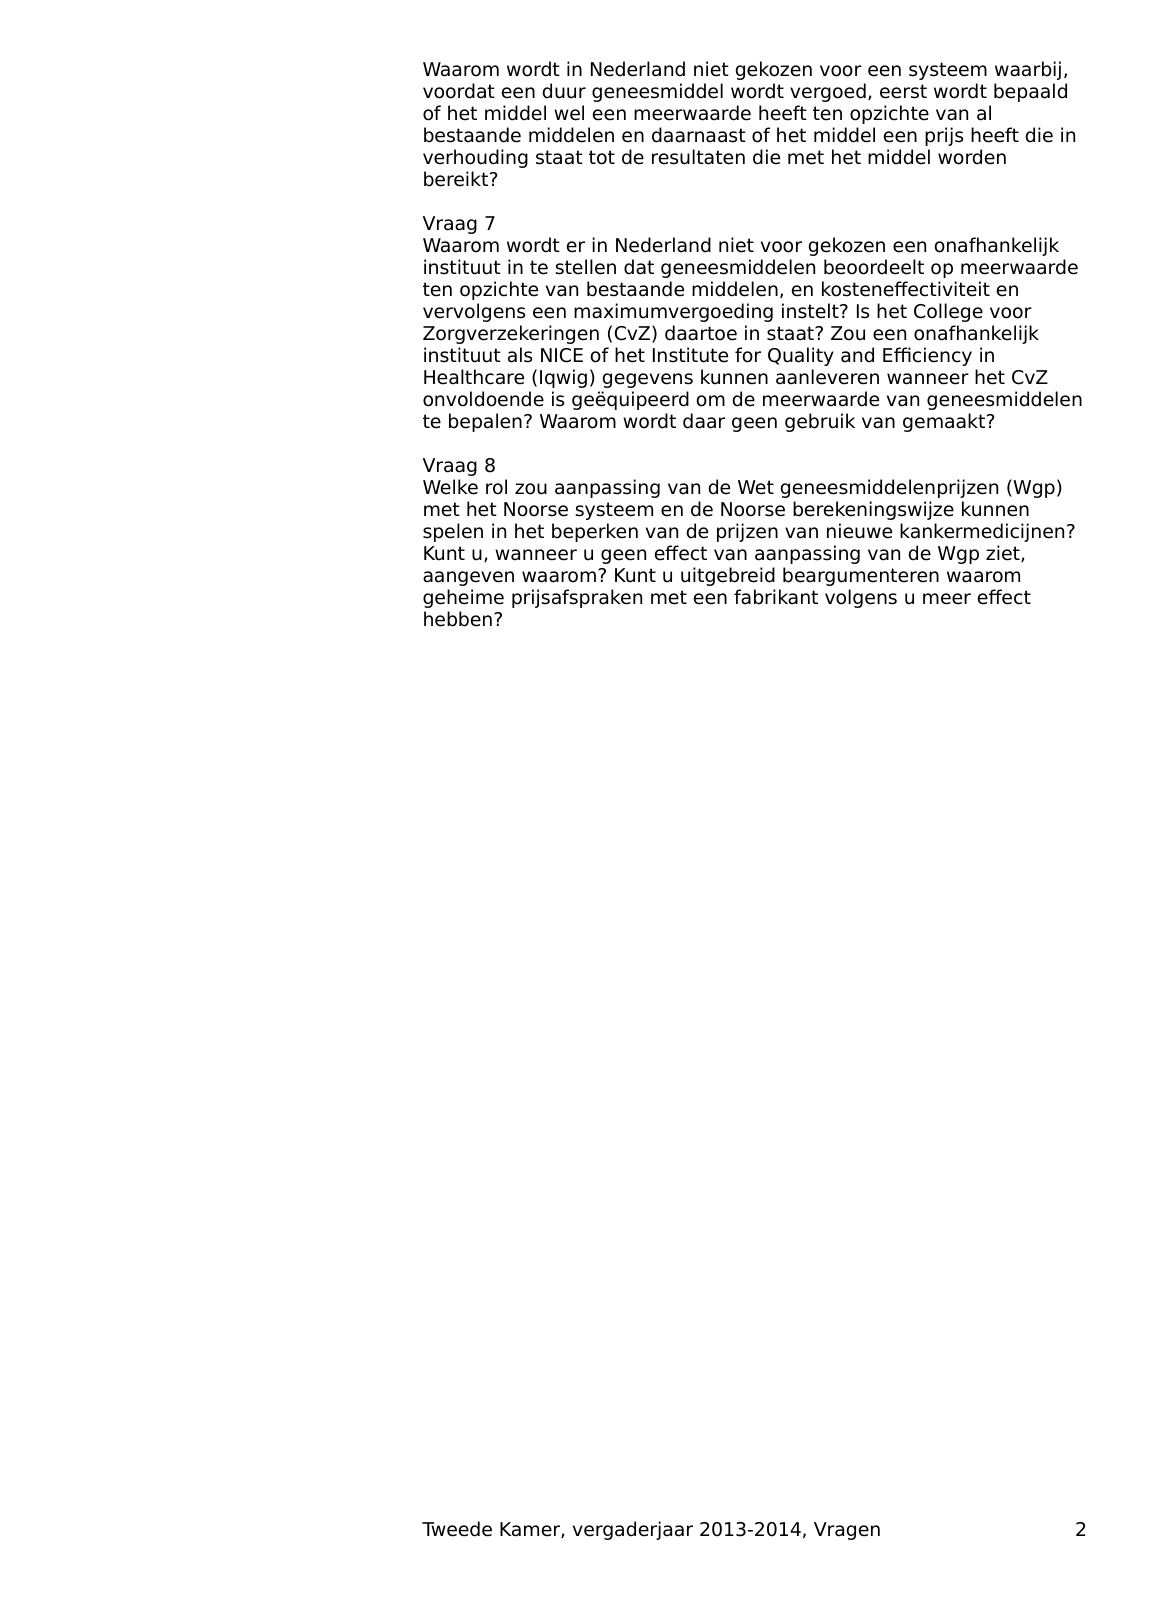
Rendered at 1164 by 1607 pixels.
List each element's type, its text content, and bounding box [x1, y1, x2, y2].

text Waarom wordt in Nederland niet gekozen voor een systeem waarbij, voordat een duur geneesmiddel wordt vergoed, eerst wordt bepaald of het middel wel een meerwaarde heeft ten opzichte van al bestaande middelen en daarnaast of het middel een prijs heeft die in verhouding staat tot de resultaten die met het middel worden bereikt? [422, 59, 1087, 191]
text Vraag 8 [422, 455, 1087, 477]
text Welke rol zou aanpassing van de Wet geneesmiddelenprijzen (Wgp) met het Noorse systeem en de Noorse berekeningswijze kunnen spelen in het beperken van de prijzen van nieuwe kankermedicijnen? Kunt u, wanneer u geen effect van aanpassing van de Wgp ziet, aangeven waarom? Kunt u uitgebreid beargumenteren waarom geheime prijsafspraken met een fabrikant volgens u meer effect hebben? [422, 477, 1087, 631]
text Waarom wordt er in Nederland niet voor gekozen een onafhankelijk instituut in te stellen dat geneesmiddelen beoordeelt op meerwaarde ten opzichte van bestaande middelen, en kosteneffectiviteit en vervolgens een maximumvergoeding instelt? Is het College voor Zorgverzekeringen (CvZ) daartoe in staat? Zou een onafhankelijk instituut als NICE of het Institute for Quality and Efficiency in Healthcare (Iqwig) gegevens kunnen aanleveren wanneer het CvZ onvoldoende is geëquipeerd om de meerwaarde van geneesmiddelen te bepalen? Waarom wordt daar geen gebruik van gemaakt? [422, 235, 1087, 433]
text Vraag 7 [422, 213, 1087, 235]
